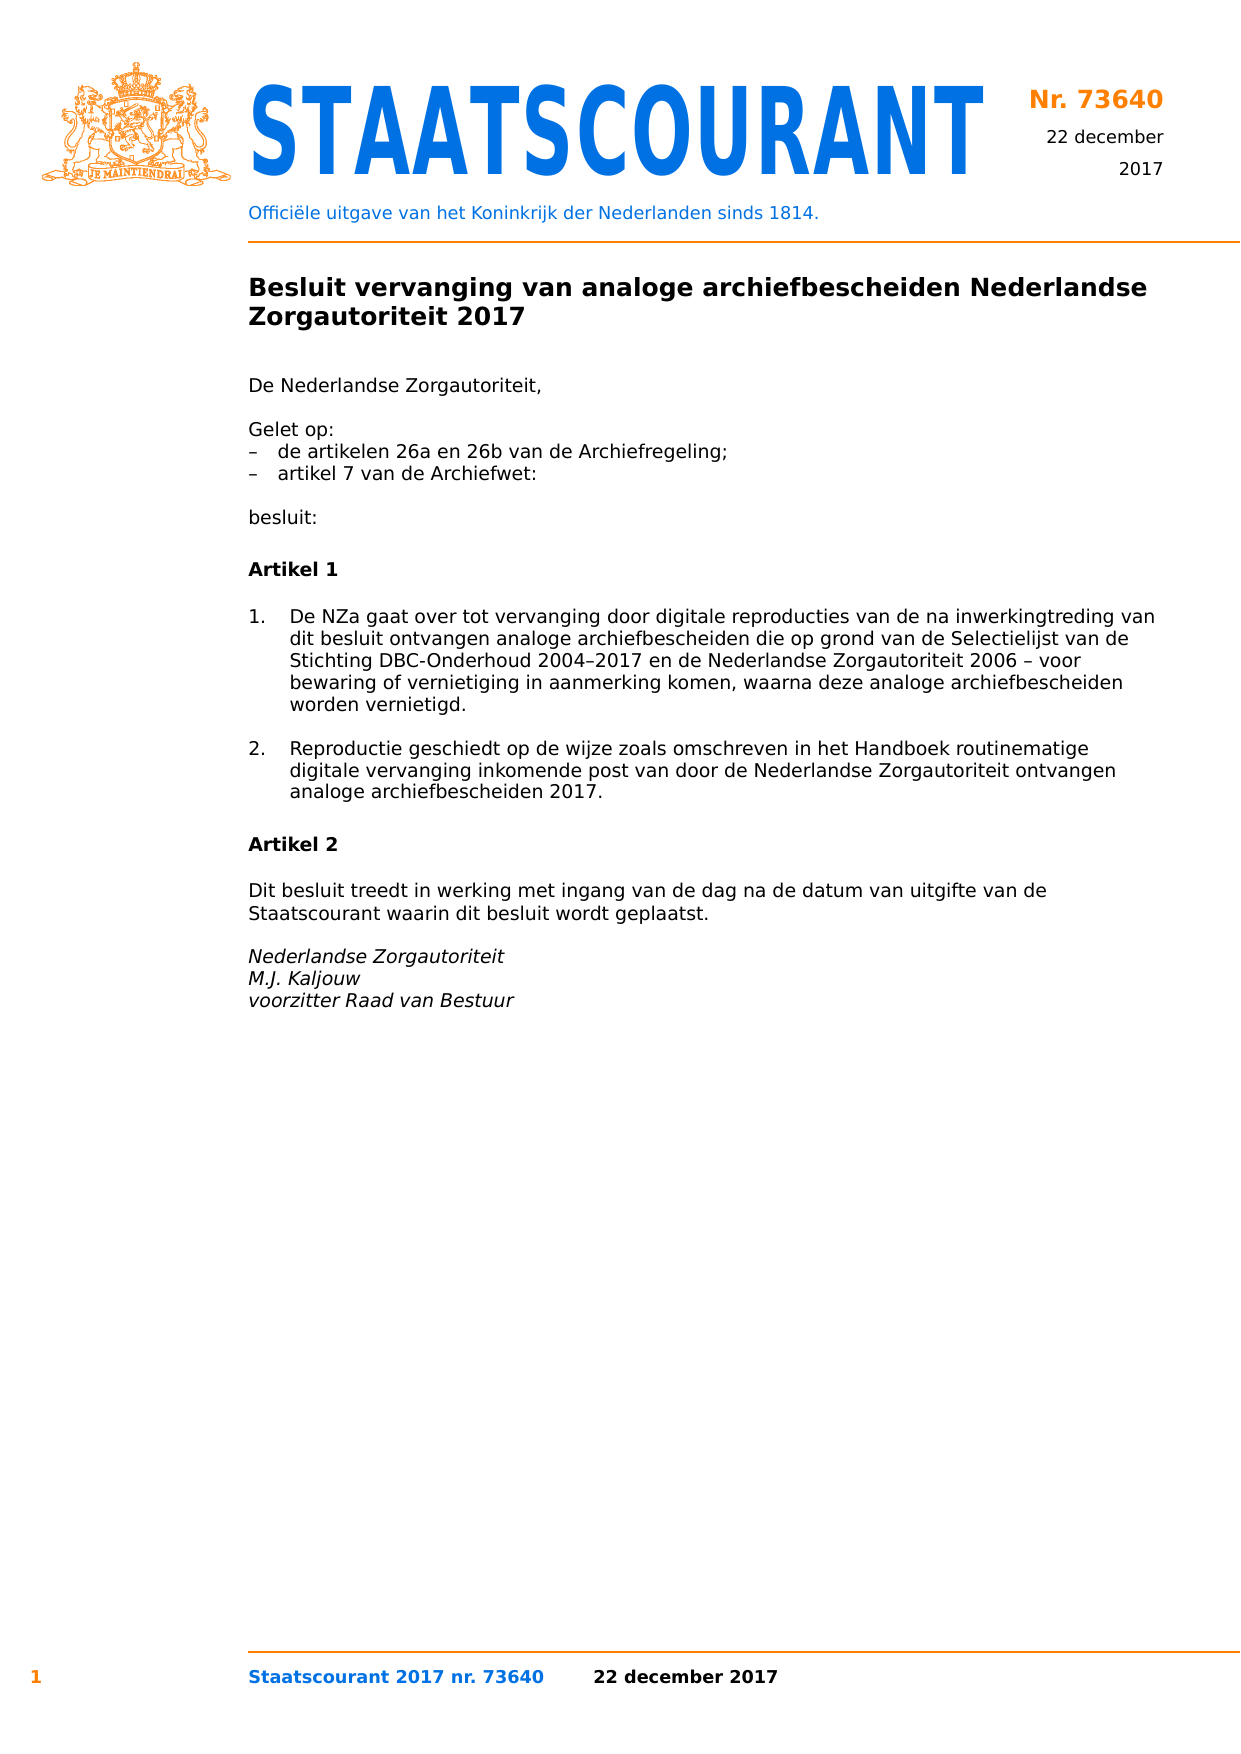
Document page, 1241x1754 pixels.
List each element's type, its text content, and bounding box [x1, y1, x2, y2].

text Dit besluit treedt in werking met ingang van de dag na de datum van uitgifte van de Staatscourant waarin dit besluit wordt geplaatst. [248, 880, 1163, 924]
text Gelet op: [248, 419, 1163, 441]
subtitle Artikel 2 [248, 833, 1163, 855]
text 2. Reproductie geschiedt op de wijze zoals omschreven in het Handboek routinematige digitale vervanging inkomende post van door de Nederlandse Zorgautoriteit ontvangen analoge archiefbescheiden 2017. [248, 737, 1163, 803]
text Nederlandse Zorgautoriteit M.J. Kaljouw voorzitter Raad van Bestuur [248, 946, 1163, 1012]
table_cell Officiële uitgave van het Koninkrijk der Nederlanden sinds 1814. [248, 203, 1240, 241]
table_cell 2017 [998, 153, 1240, 203]
table_header STAATSCOURANT [248, 62, 998, 203]
table_header Nr. 73640 [998, 62, 1240, 121]
text 1. De NZa gaat over tot vervanging door digitale reproducties van de na inwerkingtreding van dit besluit ontvangen analoge archiefbescheiden die op grond van de Selectielijst van de Stichting DBC-Onderhoud 2004–2017 en de Nederlandse Zorgautoriteit 2006 – voor bewaring of vernietiging in aanmerking komen, waarna deze analoge archiefbescheiden worden vernietigd. [248, 606, 1163, 716]
text De Nederlandse Zorgautoriteit, [248, 375, 1163, 397]
table_header [25, 62, 248, 241]
table_cell 22 december [998, 121, 1240, 153]
text – de artikelen 26a en 26b van de Archiefregeling; [248, 441, 1163, 463]
picture [41, 62, 231, 186]
text besluit: [248, 507, 1163, 529]
text – artikel 7 van de Archiefwet: [248, 463, 1163, 485]
subtitle Besluit vervanging van analoge archiefbescheiden Nederlandse Zorgautoriteit 2017 [248, 273, 1163, 331]
subtitle Artikel 1 [248, 559, 1163, 581]
